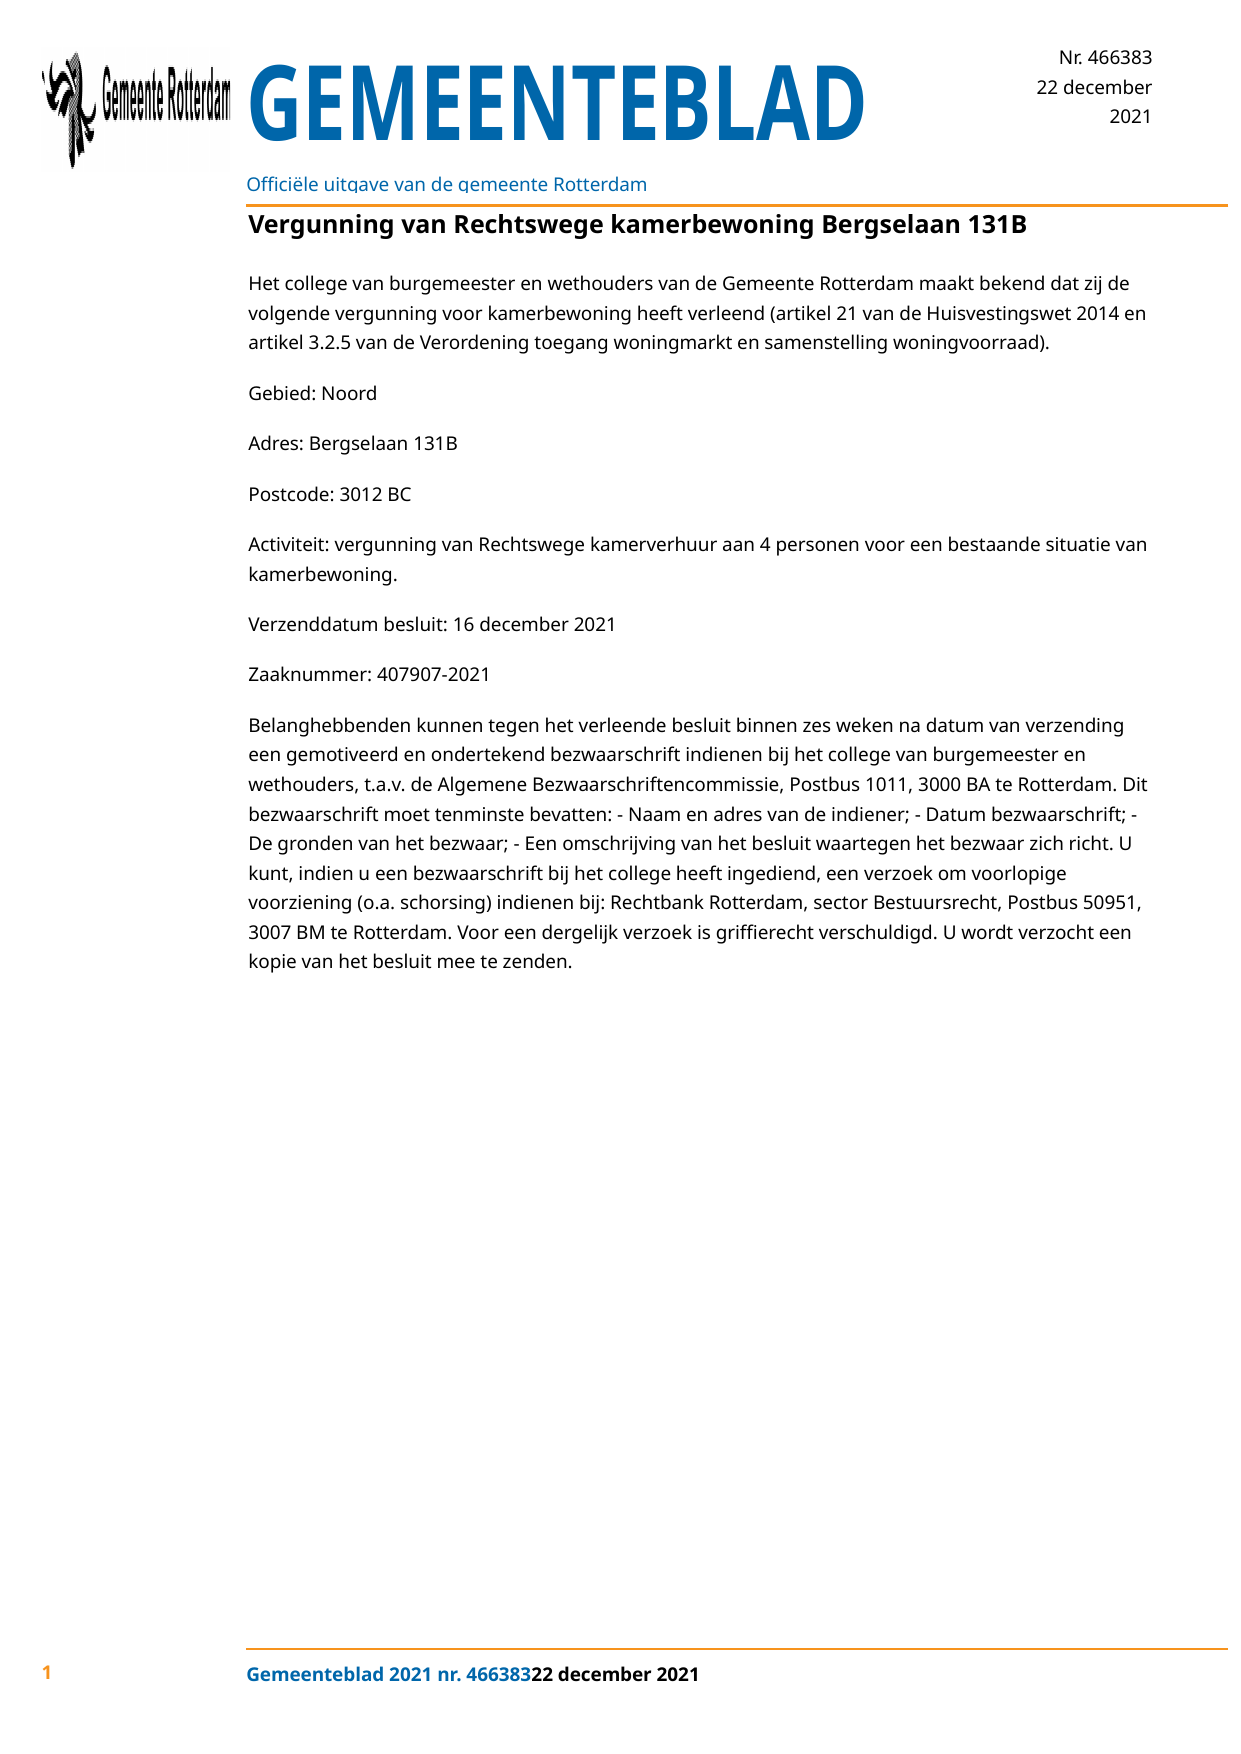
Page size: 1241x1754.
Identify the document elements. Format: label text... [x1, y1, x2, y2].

text Activiteit: vergunning van Rechtswege kamerverhuur aan 4 personen voor een bestaande situatie van kamerbewoning. [248, 531, 1152, 586]
text Zaaknummer: 407907-2021 [248, 662, 1152, 687]
text Verzenddatum besluit: 16 december 2021 [248, 611, 1152, 637]
text Het college van burgemeester en wethouders van de Gemeente Rotterdam maakt bekend dat zij de volgende vergunning voor kamerbewoning heeft verleend (artikel 21 van de Huisvestingswet 2014 en artikel 3.2.5 van de Verordening toegang woningmarkt en samenstelling woningvoorraad). [248, 270, 1152, 355]
text Postcode: 3012 BC [248, 481, 1152, 506]
text Vergunning van Rechtswege kamerbewoning Bergselaan 131B [248, 207, 1152, 241]
text Adres: Bergselaan 131B [248, 430, 1152, 456]
picture [41, 47, 231, 172]
text Gebied: Noord [248, 380, 1152, 406]
text Belanghebbenden kunnen tegen het verleende besluit binnen zes weken na datum van verzending een gemotiveerd en ondertekend bezwaarschrift indienen bij het college van burgemeester en wethouders, t.a.v. de Algemene Bezwaarschriftencommissie, Postbus 1011, 3000 BA te Rotterdam. Dit bezwaarschrift moet tenminste bevatten: - Naam en adres van de indiener; - Datum bezwaarschrift; - De gronden van het bezwaar; - Een omschrijving van het besluit waartegen het bezwaar zich richt. U kunt, indien u een bezwaarschrift bij het college heeft ingediend, een verzoek om voorlopige voorziening (o.a. schorsing) indienen bij: Rechtbank Rotterdam, sector Bestuursrecht, Postbus 50951, 3007 BM te Rotterdam. Voor een dergelijk verzoek is griffierecht verschuldigd. U wordt verzocht een kopie van het besluit mee te zenden. [248, 712, 1152, 974]
